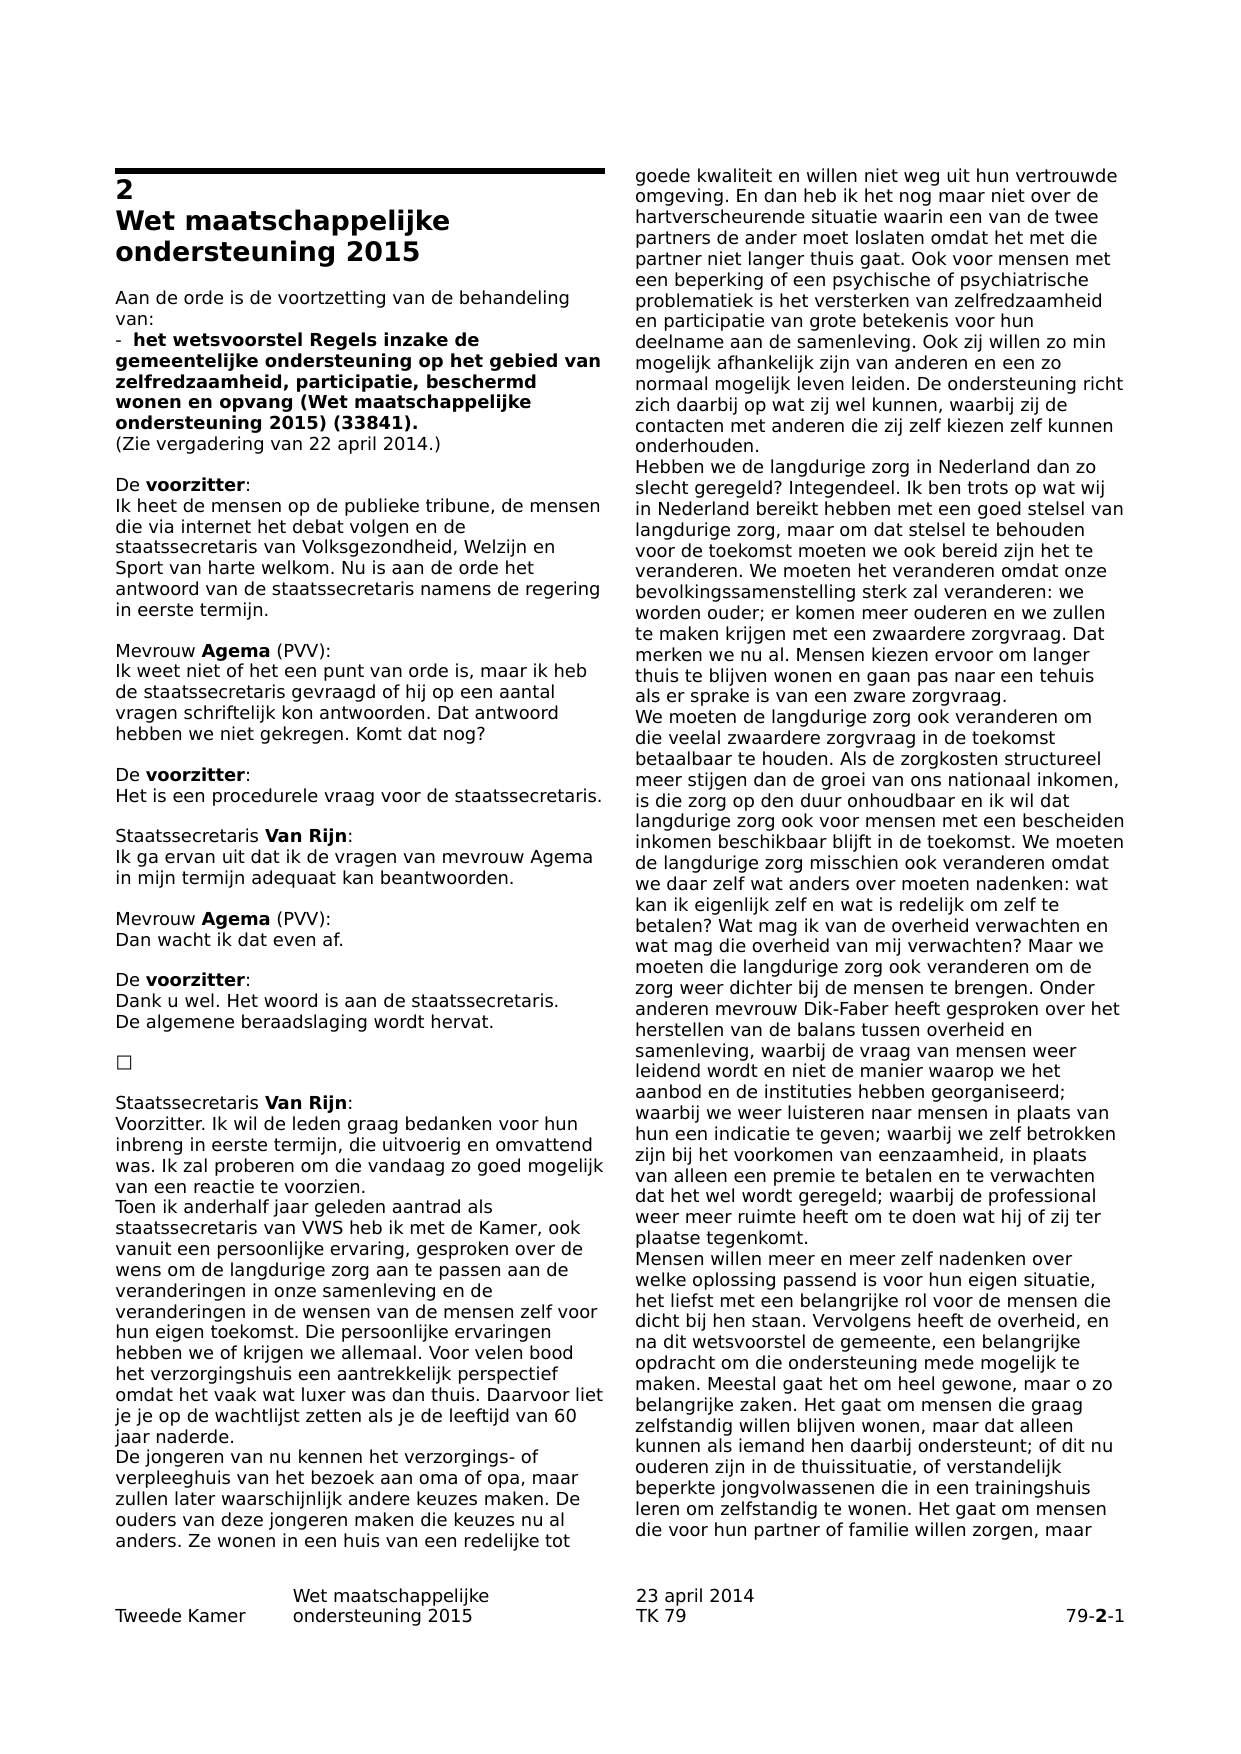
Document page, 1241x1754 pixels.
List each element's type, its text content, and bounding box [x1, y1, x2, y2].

text (Zie vergadering van 22 april 2014.) [115, 434, 605, 455]
list het wetsvoorstel Regels inzake de gemeentelijke ondersteuning op het gebied van zelfredzaamheid, participatie, beschermd wonen en opvang (Wet maatschappelijke ondersteuning 2015) (33841). [115, 330, 605, 434]
text We moeten de langdurige zorg ook veranderen om die veelal zwaardere zorgvraag in de toekomst betaalbaar te houden. Als de zorgkosten structureel meer stijgen dan de groei van ons nationaal inkomen, is die zorg op den duur onhoudbaar en ik wil dat langdurige zorg ook voor mensen met een bescheiden inkomen beschikbaar blijft in de toekomst. We moeten de langdurige zorg misschien ook veranderen omdat we daar zelf wat anders over moeten nadenken: wat kan ik eigenlijk zelf en wat is redelijk om zelf te betalen? Wat mag ik van de overheid verwachten en wat mag die overheid van mij verwachten? Maar we moeten die langdurige zorg ook veranderen om de zorg weer dichter bij de mensen te brengen. Onder anderen mevrouw Dik-Faber heeft gesproken over het herstellen van de balans tussen overheid en samenleving, waarbij de vraag van mensen weer leidend wordt en niet de manier waarop we het aanbod en de instituties hebben georganiseerd; waarbij we weer luisteren naar mensen in plaats van hun een indicatie te geven; waarbij we zelf betrokken zijn bij het voorkomen van eenzaamheid, in plaats van alleen een premie te betalen en te verwachten dat het wel wordt geregeld; waarbij de professional weer meer ruimte heeft om te doen wat hij of zij ter plaatse tegenkomt. [635, 707, 1125, 1249]
text Hebben we de langdurige zorg in Nederland dan zo slecht geregeld? Integendeel. Ik ben trots op wat wij in Nederland bereikt hebben met een goed stelsel van langdurige zorg, maar om dat stelsel te behouden voor de toekomst moeten we ook bereid zijn het te veranderen. We moeten het veranderen omdat onze bevolkingssamenstelling sterk zal veranderen: we worden ouder; er komen meer ouderen en we zullen te maken krijgen met een zwaardere zorgvraag. Dat merken we nu al. Mensen kiezen ervoor om langer thuis te blijven wonen en gaan pas naar een tehuis als er sprake is van een zware zorgvraag. [635, 457, 1125, 707]
text Staatssecretaris Van Rijn: [115, 826, 605, 847]
text De voorzitter: [115, 970, 605, 991]
text Ik heet de mensen op de publieke tribune, de mensen die via internet het debat volgen en de staatssecretaris van Volksgezondheid, Welzijn en Sport van harte welkom. Nu is aan de orde het antwoord van de staatssecretaris namens de regering in eerste termijn. [115, 496, 605, 621]
text Dank u wel. Het woord is aan de staatssecretaris. [115, 991, 605, 1012]
text Ik weet niet of het een punt van orde is, maar ik heb de staatssecretaris gevraagd of hij op een aantal vragen schriftelijk kon antwoorden. Dat antwoord hebben we niet gekregen. Komt dat nog? [115, 661, 605, 744]
text De algemene beraadslaging wordt hervat. [115, 1012, 605, 1032]
text De voorzitter: [115, 475, 605, 496]
text De voorzitter: [115, 764, 605, 785]
text ⬜ [115, 1052, 605, 1073]
text Mevrouw Agema (PVV): [115, 641, 605, 661]
title 2 Wet maatschappelijke ondersteuning 2015 [115, 174, 605, 268]
text Ik ga ervan uit dat ik de vragen van mevrouw Agema in mijn termijn adequaat kan beantwoorden. [115, 847, 605, 888]
text Staatssecretaris Van Rijn: [115, 1093, 605, 1114]
text Mensen willen meer en meer zelf nadenken over welke oplossing passend is voor hun eigen situatie, het liefst met een belangrijke rol voor de mensen die dicht bij hen staan. Vervolgens heeft de overheid, en na dit wetsvoorstel de gemeente, een belangrijke opdracht om die ondersteuning mede mogelijk te maken. Meestal gaat het om heel gewone, maar o zo belangrijke zaken. Het gaat om mensen die graag zelfstandig willen blijven wonen, maar dat alleen kunnen als iemand hen daarbij ondersteunt; of dit nu ouderen zijn in de thuissituatie, of verstandelijk beperkte jongvolwassenen die in een trainingshuis leren om zelfstandig te wonen. Het gaat om mensen die voor hun partner of familie willen zorgen, maar [635, 1249, 1125, 1540]
text Mevrouw Agema (PVV): [115, 908, 605, 929]
text goede kwaliteit en willen niet weg uit hun vertrouwde omgeving. En dan heb ik het nog maar niet over de hartverscheurende situatie waarin een van de twee partners de ander moet loslaten omdat het met die partner niet langer thuis gaat. Ook voor mensen met een beperking of een psychische of psychiatrische problematiek is het versterken van zelfredzaamheid en participatie van grote betekenis voor hun deelname aan de samenleving. Ook zij willen zo min mogelijk afhankelijk zijn van anderen en een zo normaal mogelijk leven leiden. De ondersteuning richt zich daarbij op wat zij wel kunnen, waarbij zij de contacten met anderen die zij zelf kiezen zelf kunnen onderhouden. [635, 165, 1125, 457]
text Toen ik anderhalf jaar geleden aantrad als staatssecretaris van VWS heb ik met de Kamer, ook vanuit een persoonlijke ervaring, gesproken over de wens om de langdurige zorg aan te passen aan de veranderingen in onze samenleving en de veranderingen in de wensen van de mensen zelf voor hun eigen toekomst. Die persoonlijke ervaringen hebben we of krijgen we allemaal. Voor velen bood het verzorgingshuis een aantrekkelijk perspectief omdat het vaak wat luxer was dan thuis. Daarvoor liet je je op de wachtlijst zetten als je de leeftijd van 60 jaar naderde. [115, 1197, 605, 1447]
text De jongeren van nu kennen het verzorgings- of verpleeghuis van het bezoek aan oma of opa, maar zullen later waarschijnlijk andere keuzes maken. De ouders van deze jongeren maken die keuzes nu al anders. Ze wonen in een huis van een redelijke tot [115, 1447, 605, 1551]
text Aan de orde is de voortzetting van de behandeling van: [115, 288, 605, 330]
text Dan wacht ik dat even af. [115, 929, 605, 950]
text Het is een procedurele vraag voor de staatssecretaris. [115, 785, 605, 806]
text Voorzitter. Ik wil de leden graag bedanken voor hun inbreng in eerste termijn, die uitvoerig en omvattend was. Ik zal proberen om die vandaag zo goed mogelijk van een reactie te voorzien. [115, 1114, 605, 1197]
